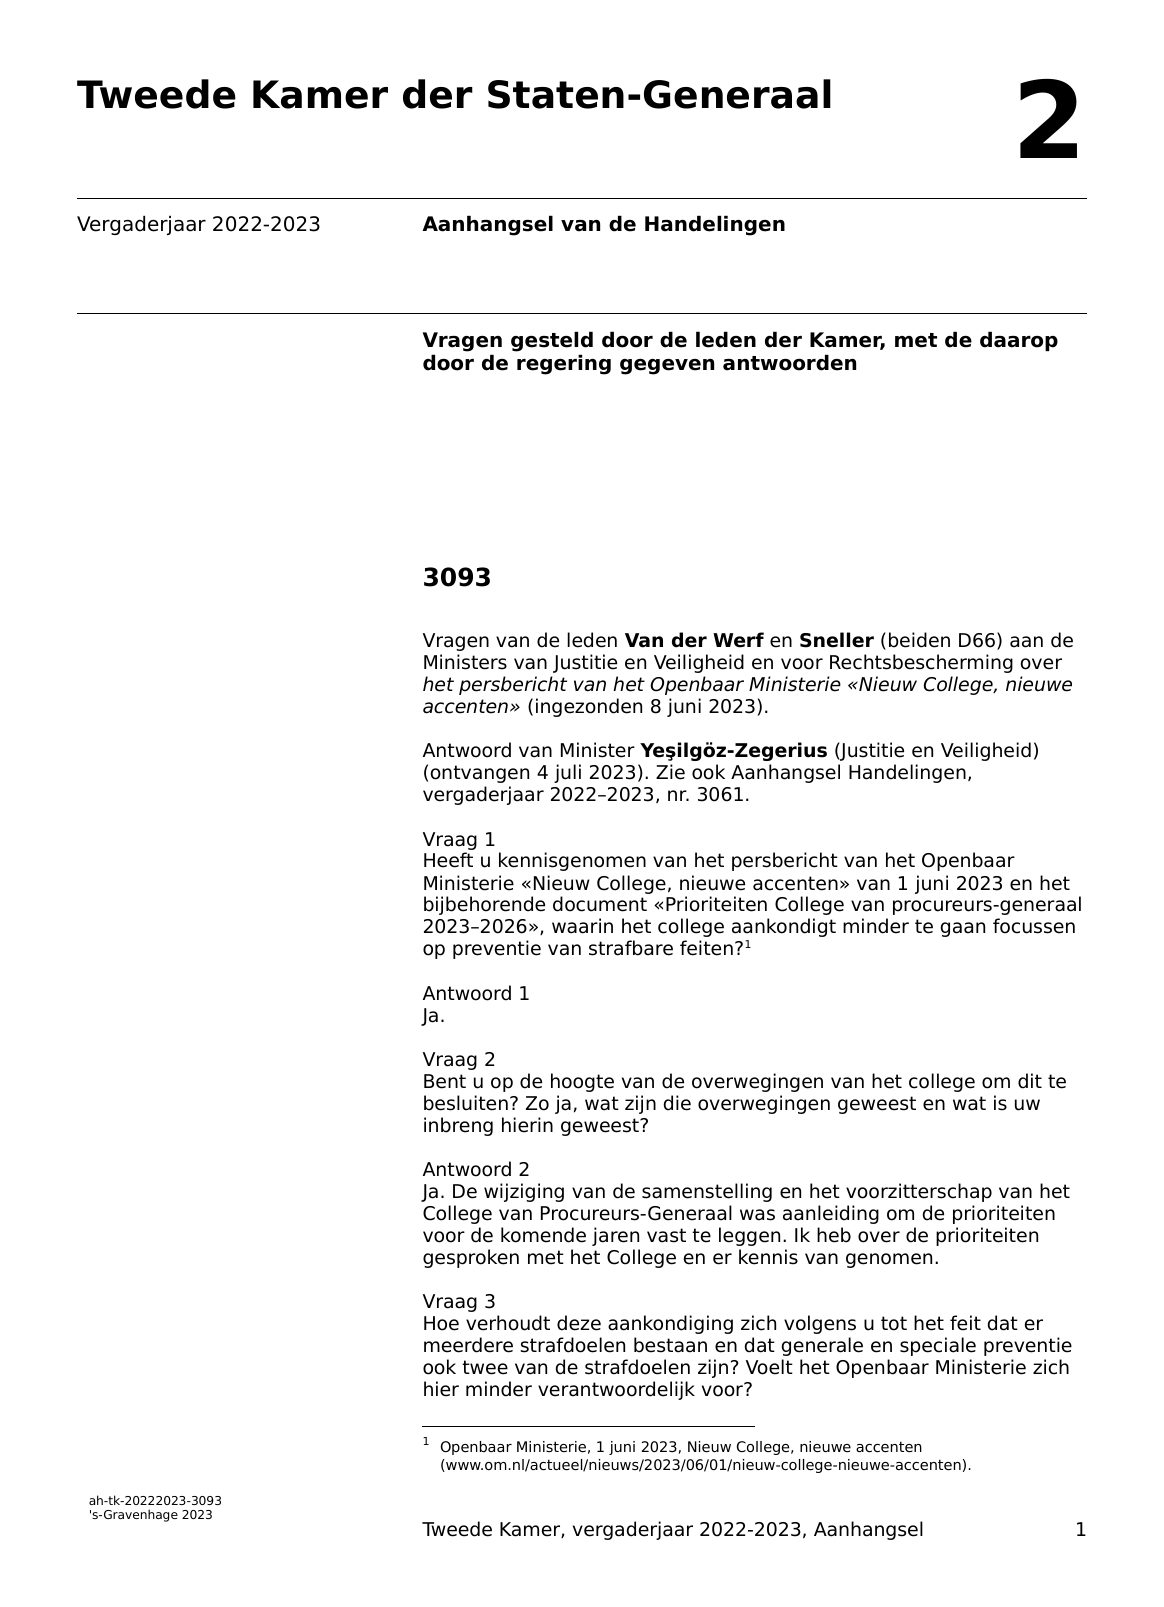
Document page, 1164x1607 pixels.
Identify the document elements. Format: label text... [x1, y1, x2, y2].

text 's-Gravenhage 2023 [88, 1508, 323, 1522]
text Vraag 3 [422, 1291, 1087, 1313]
text Antwoord 2 [422, 1159, 1087, 1181]
text Antwoord 1 [422, 982, 1087, 1004]
text Heeft u kennisgenomen van het persbericht van het Openbaar Ministerie «Nieuw College, nieuwe accenten» van 1 juni 2023 en het bijbehorende document «Prioriteiten College van procureurs-generaal 2023–2026», waarin het college aankondigt minder te gaan focussen op preventie van strafbare feiten? [422, 850, 1087, 960]
table_header Tweede Kamer der Staten-Generaal [77, 59, 886, 198]
table_cell Vergaderjaar 2022-2023 [77, 199, 422, 313]
text Ja. De wijziging van de samenstelling en het voorzitterschap van het College van Procureurs-Generaal was aanleiding om de prioriteiten voor de komende jaren vast te leggen. Ik heb over de prioriteiten gesproken met het College en er kennis van genomen. [422, 1181, 1087, 1269]
text Ja. [422, 1004, 1087, 1026]
text Openbaar Ministerie, 1 juni 2023, Nieuw College, nieuwe accenten (www.om.nl/actueel/nieuws/2023/06/01/nieuw-college-nieuwe-accenten). [422, 1435, 1087, 1474]
table_cell Aanhangsel van de Handelingen [422, 199, 1087, 313]
table_header 2 [886, 59, 1087, 198]
text Hoe verhoudt deze aankondiging zich volgens u tot het feit dat er meerdere strafdoelen bestaan en dat generale en speciale preventie ook twee van de strafdoelen zijn? Voelt het Openbaar Ministerie zich hier minder verantwoordelijk voor? [422, 1313, 1087, 1401]
text ah-tk-20222023-3093 [88, 1494, 323, 1508]
table_cell [77, 314, 422, 375]
text Antwoord van Minister Yeşilgöz-Zegerius (Justitie en Veiligheid) (ontvangen 4 juli 2023). Zie ook Aanhangsel Handelingen, vergaderjaar 2022–2023, nr. 3061. [422, 740, 1087, 806]
text Bent u op de hoogte van de overwegingen van het college om dit te besluiten? Zo ja, wat zijn die overwegingen geweest en wat is uw inbreng hierin geweest? [422, 1071, 1087, 1137]
text 3093 [422, 563, 1087, 592]
text Vraag 1 [422, 828, 1087, 850]
table_cell Vragen gesteld door de leden der Kamer, met de daarop door de regering gegeven antwoorden [422, 314, 1087, 375]
text Vragen van de leden Van der Werf en Sneller (beiden D66) aan de Ministers van Justitie en Veiligheid en voor Rechtsbescherming over het persbericht van het Openbaar Ministerie «Nieuw College, nieuwe accenten» (ingezonden 8 juni 2023). [422, 630, 1087, 718]
text Vraag 2 [422, 1049, 1087, 1071]
